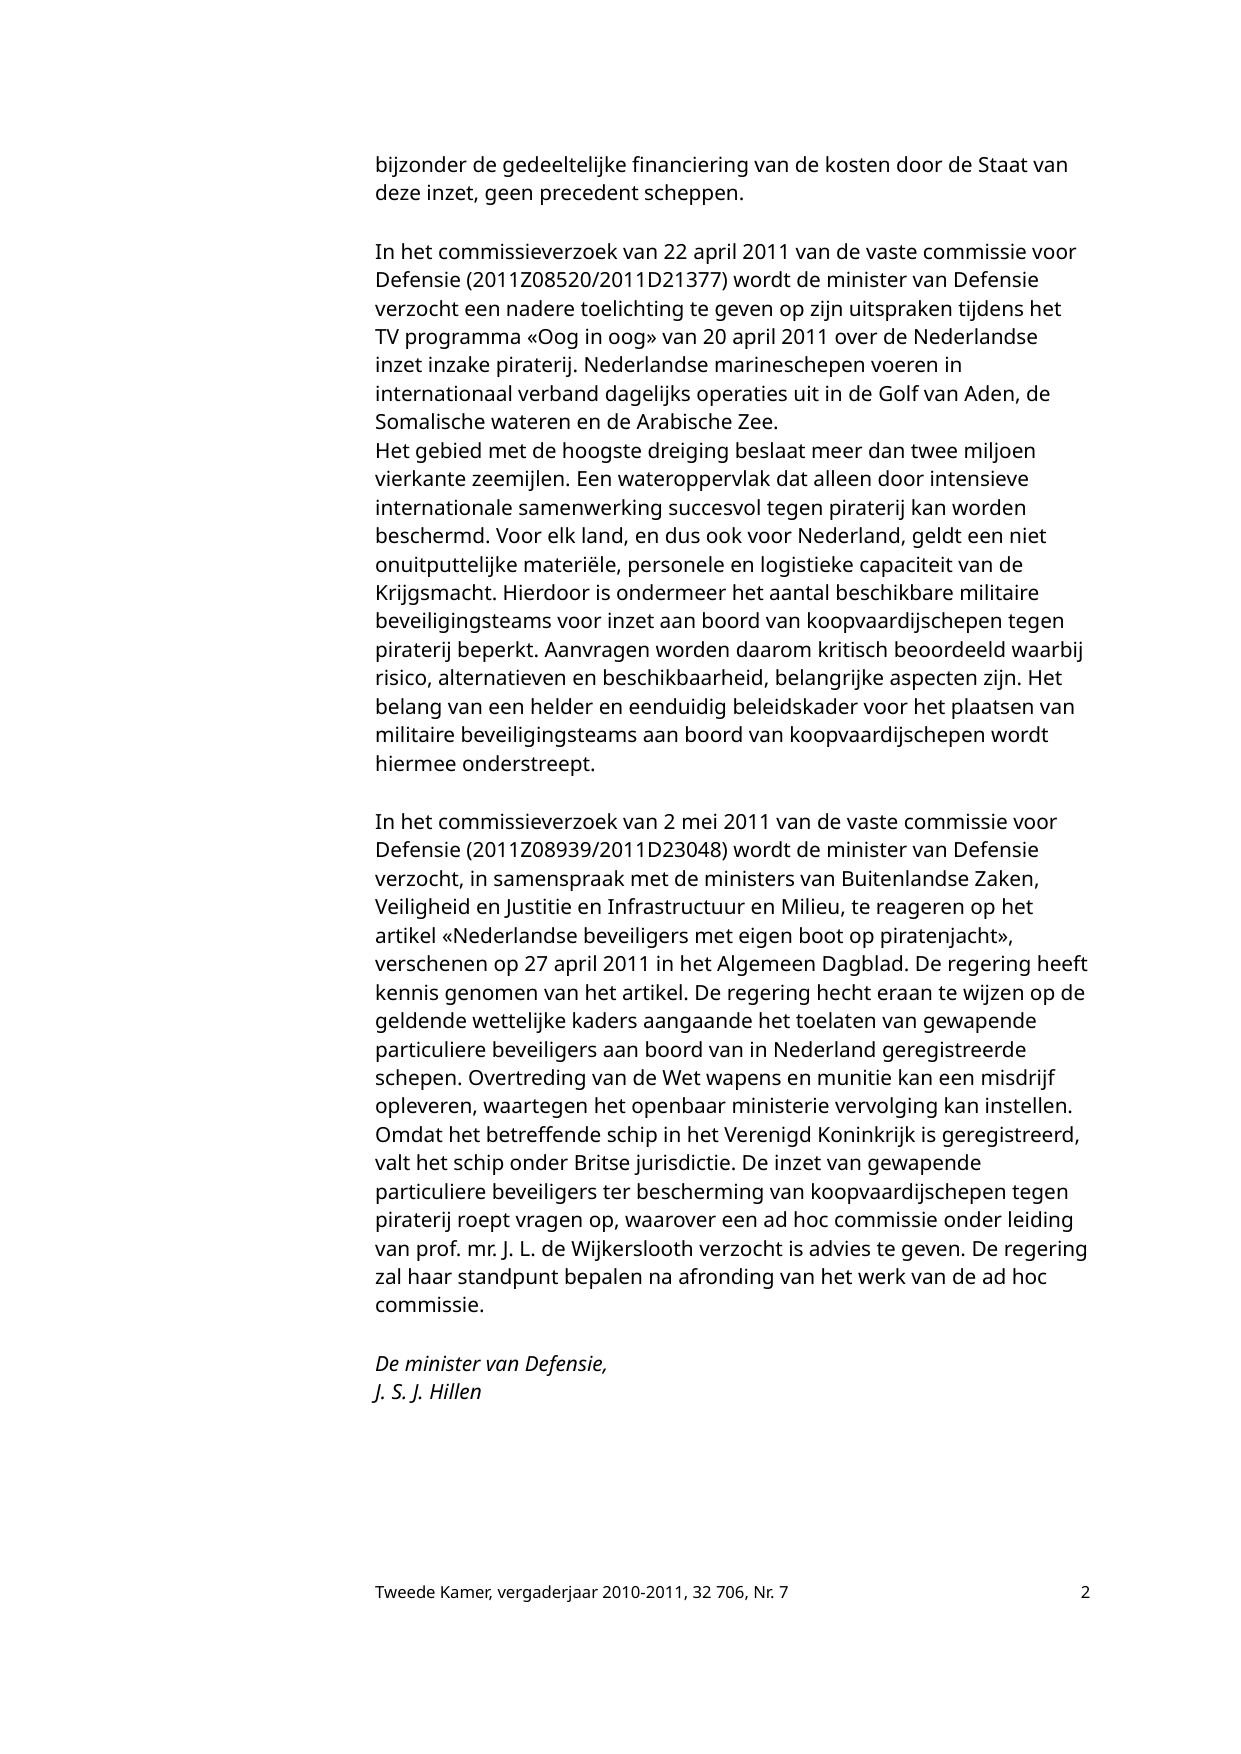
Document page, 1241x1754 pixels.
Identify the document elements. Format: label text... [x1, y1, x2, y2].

text De minister van Defensie, [375, 1349, 1090, 1377]
text In het commissieverzoek van 22 april 2011 van de vaste commissie voor Defensie (2011Z08520/2011D21377) wordt de minister van Defensie verzocht een nadere toelichting te geven op zijn uitspraken tijdens het TV programma «Oog in oog» van 20 april 2011 over de Nederlandse inzet inzake piraterij. Nederlandse marineschepen voeren in internationaal verband dagelijks operaties uit in de Golf van Aden, de Somalische wateren en de Arabische Zee. [375, 237, 1090, 436]
text bijzonder de gedeeltelijke financiering van de kosten door de Staat van deze inzet, geen precedent scheppen. [375, 150, 1090, 207]
text J. S. J. Hillen [375, 1377, 1090, 1406]
text In het commissieverzoek van 2 mei 2011 van de vaste commissie voor Defensie (2011Z08939/2011D23048) wordt de minister van Defensie verzocht, in samenspraak met de ministers van Buitenlandse Zaken, Veiligheid en Justitie en Infrastructuur en Milieu, te reageren op het artikel «Nederlandse beveiligers met eigen boot op piratenjacht», verschenen op 27 april 2011 in het Algemeen Dagblad. De regering heeft kennis genomen van het artikel. De regering hecht eraan te wijzen op de geldende wettelijke kaders aangaande het toelaten van gewapende particuliere beveiligers aan boord van in Nederland geregistreerde schepen. Overtreding van de Wet wapens en munitie kan een misdrijf opleveren, waartegen het openbaar ministerie vervolging kan instellen. Omdat het betreffende schip in het Verenigd Koninkrijk is geregistreerd, valt het schip onder Britse jurisdictie. De inzet van gewapende particuliere beveiligers ter bescherming van koopvaardijschepen tegen piraterij roept vragen op, waarover een ad hoc commissie onder leiding van prof. mr. J. L. de Wijkerslooth verzocht is advies te geven. De regering zal haar standpunt bepalen na afronding van het werk van de ad hoc commissie. [375, 807, 1090, 1319]
text Het gebied met de hoogste dreiging beslaat meer dan twee miljoen vierkante zeemijlen. Een wateroppervlak dat alleen door intensieve internationale samenwerking succesvol tegen piraterij kan worden beschermd. Voor elk land, en dus ook voor Nederland, geldt een niet onuitputtelijke materiële, personele en logistieke capaciteit van de Krijgsmacht. Hierdoor is ondermeer het aantal beschikbare militaire beveiligingsteams voor inzet aan boord van koopvaardijschepen tegen piraterij beperkt. Aanvragen worden daarom kritisch beoordeeld waarbij risico, alternatieven en beschikbaarheid, belangrijke aspecten zijn. Het belang van een helder en eenduidig beleidskader voor het plaatsen van militaire beveiligingsteams aan boord van koopvaardijschepen wordt hiermee onderstreept. [375, 436, 1090, 777]
